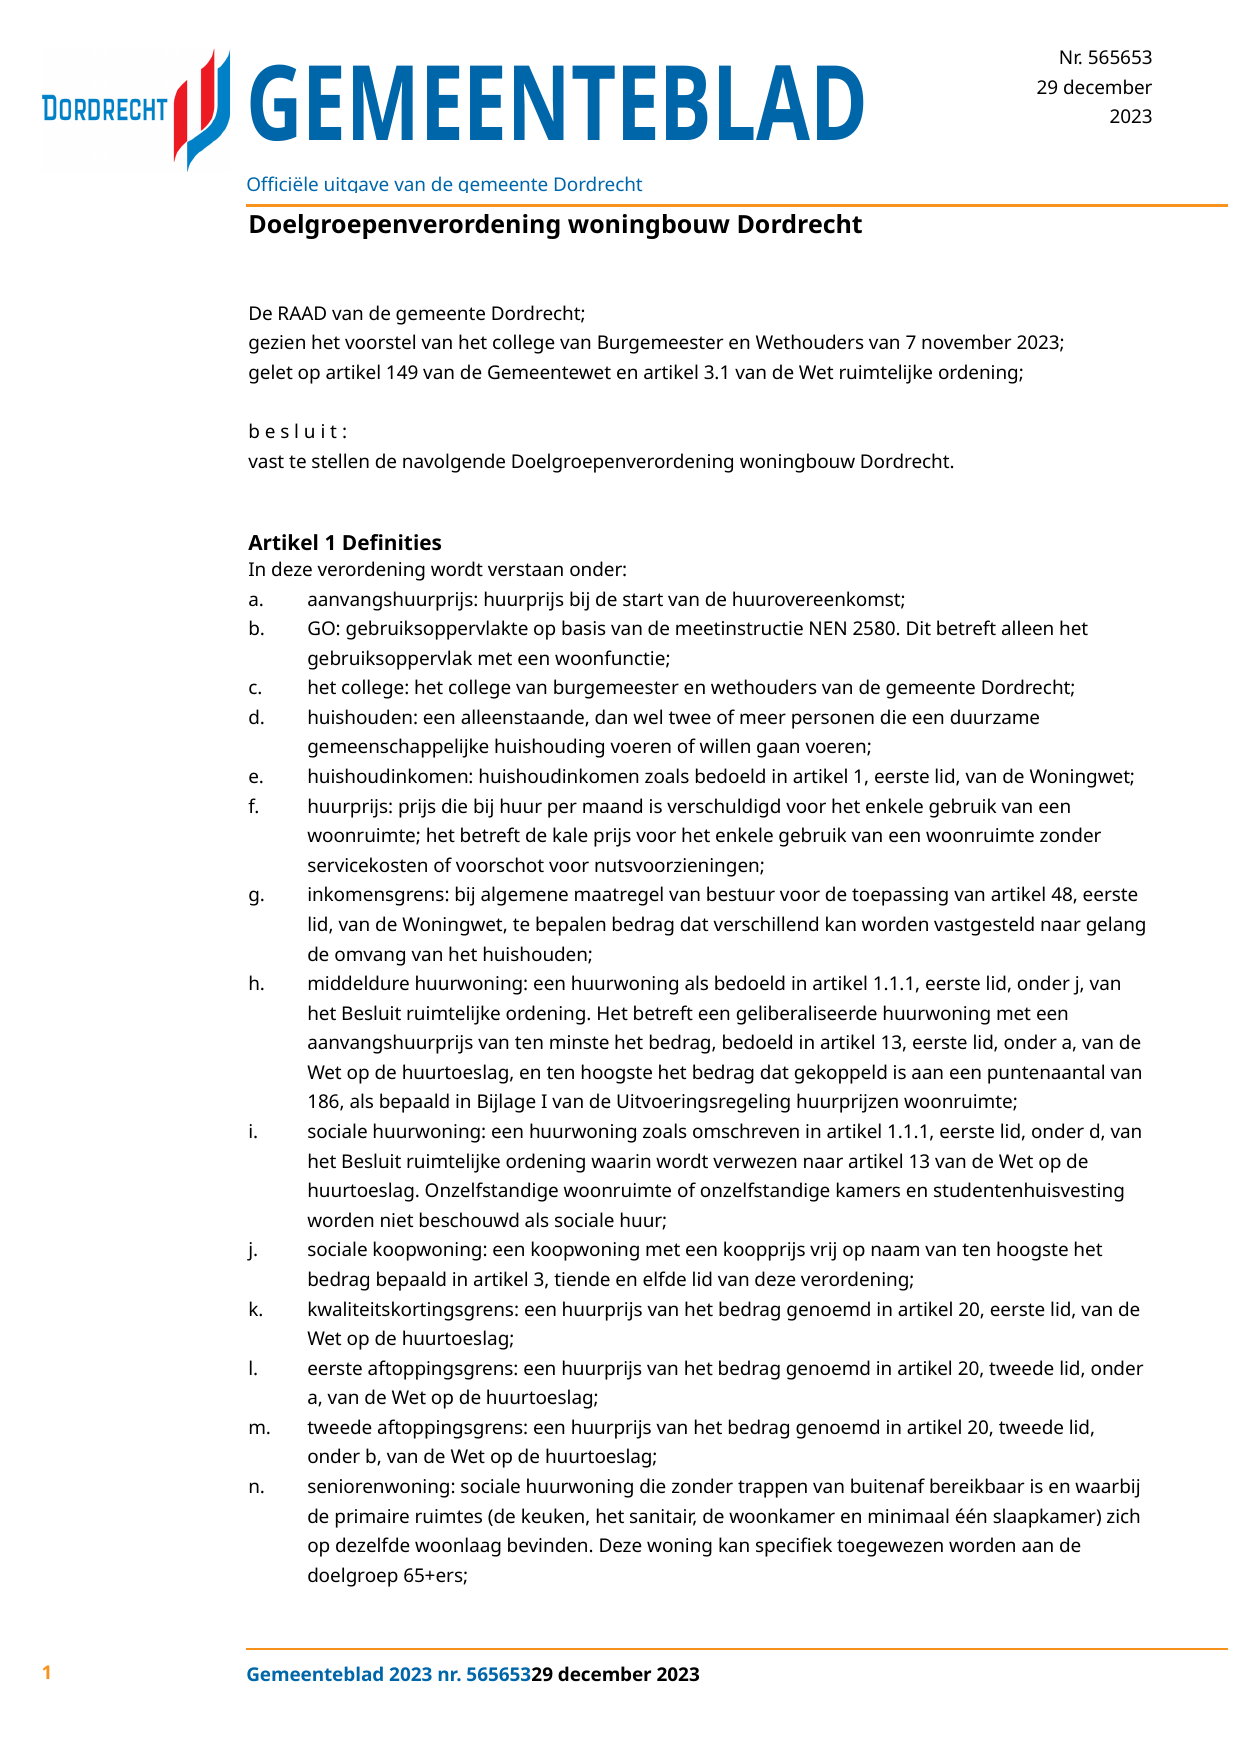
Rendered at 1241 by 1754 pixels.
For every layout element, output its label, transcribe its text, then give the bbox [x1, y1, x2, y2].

list middeldure huurwoning: een huurwoning als bedoeld in artikel 1.1.1, eerste lid, onder j, van het Besluit ruimtelijke ordening. Het betreft een geliberaliseerde huurwoning met een aanvangshuurprijs van ten minste het bedrag, bedoeld in artikel 13, eerste lid, onder a, van de Wet op de huurtoeslag, en ten hoogste het bedrag dat gekoppeld is aan een puntenaantal van 186, als bepaald in Bijlage I van de Uitvoeringsregeling huurprijzen woonruimte; [248, 970, 1152, 1114]
list huurprijs: prijs die bij huur per maand is verschuldigd voor het enkele gebruik van een woonruimte; het betreft de kale prijs voor het enkele gebruik van een woonruimte zonder servicekosten of voorschot voor nutsvoorzieningen; [248, 793, 1152, 878]
text gelet op artikel 149 van de Gemeentewet en artikel 3.1 van de Wet ruimtelijke ordening; [248, 359, 1152, 385]
list sociale koopwoning: een koopwoning met een koopprijs vrij op naam van ten hoogste het bedrag bepaald in artikel 3, tiende en elfde lid van deze verordening; [248, 1237, 1152, 1292]
text gezien het voorstel van het college van Burgemeester en Wethouders van 7 november 2023; [248, 329, 1152, 355]
list eerste aftoppingsgrens: een huurprijs van het bedrag genoemd in artikel 20, tweede lid, onder a, van de Wet op de huurtoeslag; [248, 1355, 1152, 1410]
list kwaliteitskortingsgrens: een huurprijs van het bedrag genoemd in artikel 20, eerste lid, van de Wet op de huurtoeslag; [248, 1296, 1152, 1351]
list inkomensgrens: bij algemene maatregel van bestuur voor de toepassing van artikel 48, eerste lid, van de Woningwet, te bepalen bedrag dat verschillend kan worden vastgesteld naar gelang de omvang van het huishouden; [248, 882, 1152, 967]
list tweede aftoppingsgrens: een huurprijs van het bedrag genoemd in artikel 20, tweede lid, onder b, van de Wet op de huurtoeslag; [248, 1414, 1152, 1469]
text Artikel 1 Definities [248, 528, 1152, 556]
list GO: gebruiksoppervlakte op basis van de meetinstructie NEN 2580. Dit betreft alleen het gebruiksoppervlak met een woonfunctie; [248, 615, 1152, 671]
text b e s l u i t : [248, 418, 1152, 444]
text Doelgroepenverordening woningbouw Dordrecht [248, 207, 1152, 241]
list aanvangshuurprijs: huurprijs bij de start van de huurovereenkomst; [248, 586, 1152, 612]
list huishoudinkomen: huishoudinkomen zoals bedoeld in artikel 1, eerste lid, van de Woningwet; [248, 763, 1152, 789]
text In deze verordening wordt verstaan onder: [248, 556, 1152, 582]
list sociale huurwoning: een huurwoning zoals omschreven in artikel 1.1.1, eerste lid, onder d, van het Besluit ruimtelijke ordening waarin wordt verwezen naar artikel 13 van de Wet op de huurtoeslag. Onzelfstandige woonruimte of onzelfstandige kamers en studentenhuisvesting worden niet beschouwd als sociale huur; [248, 1118, 1152, 1233]
text vast te stellen de navolgende Doelgroepenverordening woningbouw Dordrecht. [248, 448, 1152, 473]
list het college: het college van burgemeester en wethouders van de gemeente Dordrecht; [248, 674, 1152, 700]
list seniorenwoning: sociale huurwoning die zonder trappen van buitenaf bereikbaar is en waarbij de primaire ruimtes (de keuken, het sanitair, de woonkamer en minimaal één slaapkamer) zich op dezelfde woonlaag bevinden. Deze woning kan specifiek toegewezen worden aan de doelgroep 65+ers; [248, 1473, 1152, 1588]
picture [41, 47, 231, 172]
list huishouden: een alleenstaande, dan wel twee of meer personen die een duurzame gemeenschappelijke huishouding voeren of willen gaan voeren; [248, 704, 1152, 759]
text De RAAD van de gemeente Dordrecht; [248, 300, 1152, 326]
